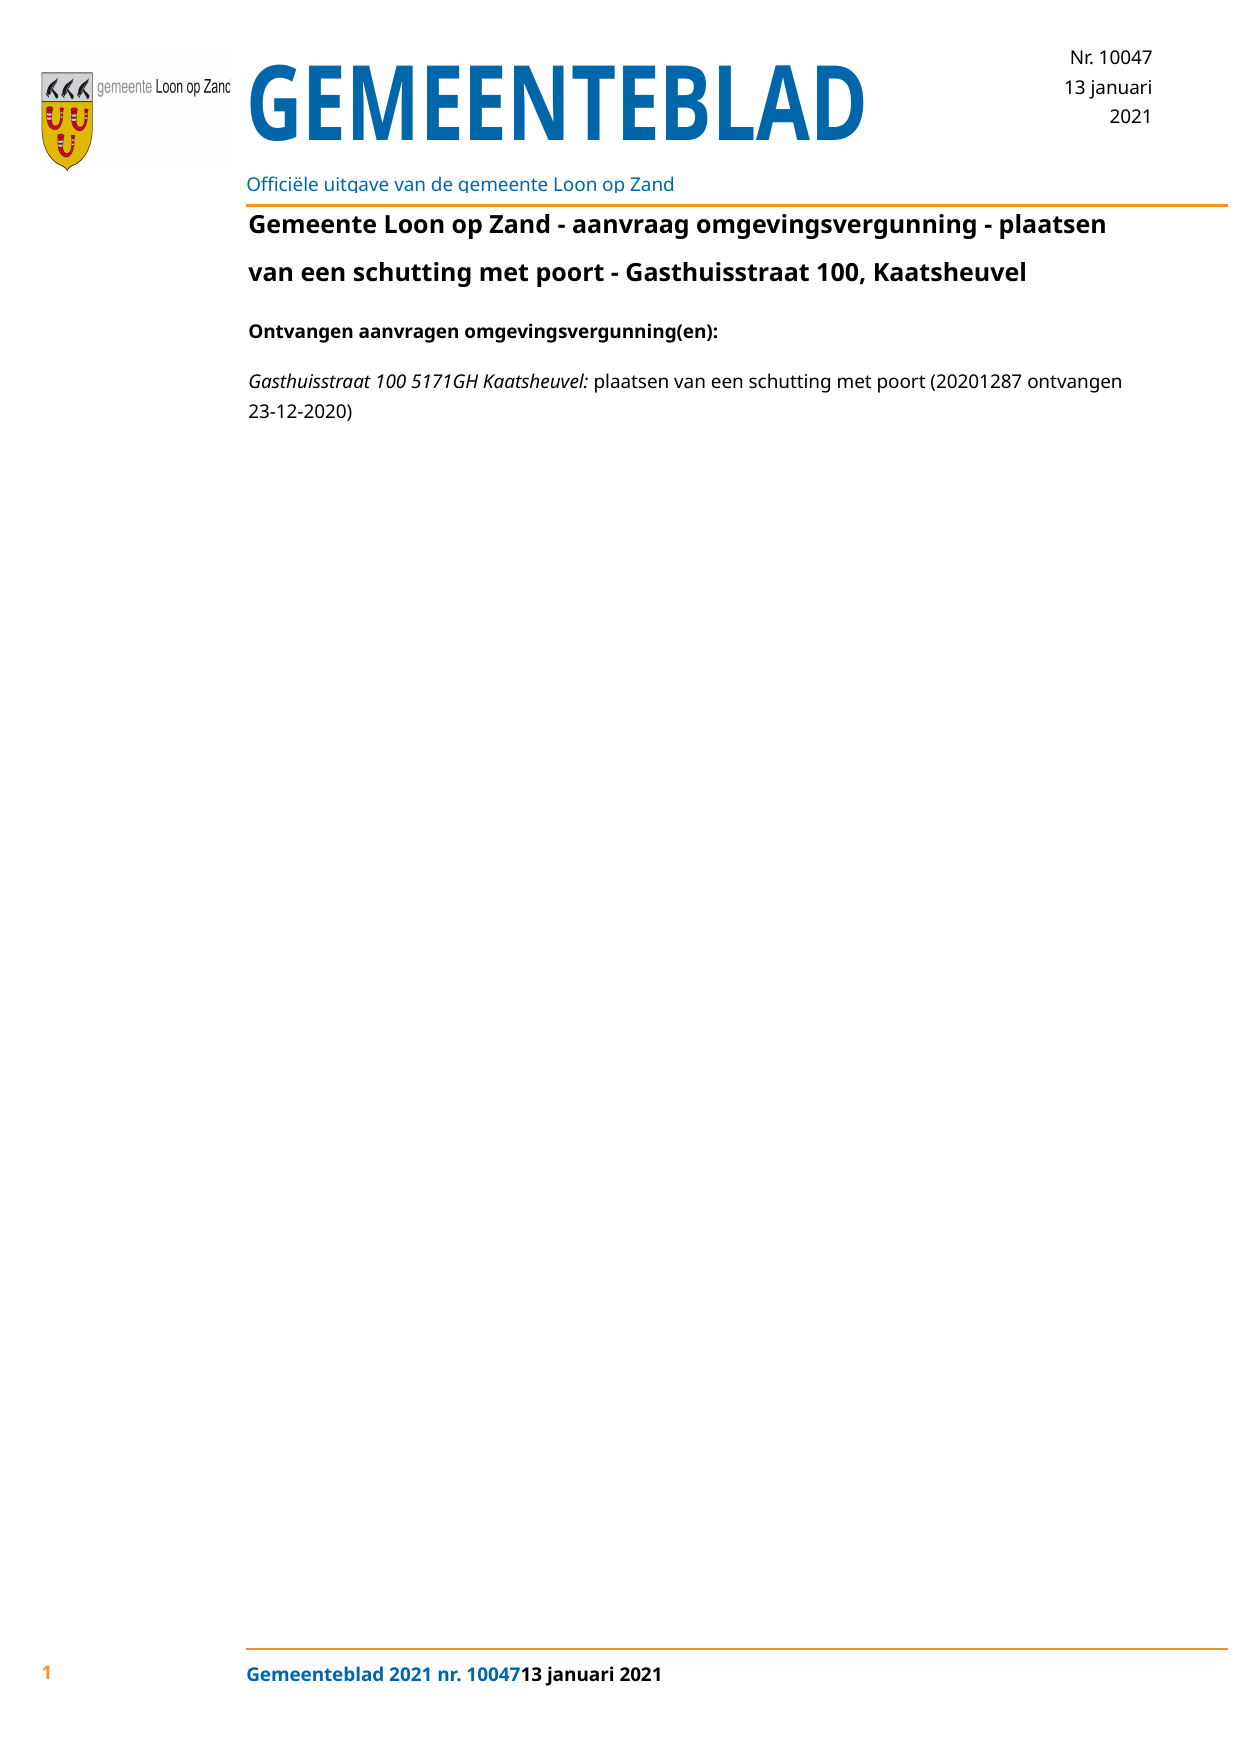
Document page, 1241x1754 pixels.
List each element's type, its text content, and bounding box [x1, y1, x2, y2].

text Ontvangen aanvragen omgevingsvergunning(en): [248, 318, 1152, 344]
text Gemeente Loon op Zand - aanvraag omgevingsvergunning - plaatsen van een schutting met poort - Gasthuisstraat 100, Kaatsheuvel [248, 207, 1152, 288]
text Gasthuisstraat 100 5171GH Kaatsheuvel: plaatsen van een schutting met poort (20201287 ontvangen 23-12-2020) [248, 368, 1152, 424]
picture [41, 47, 231, 172]
